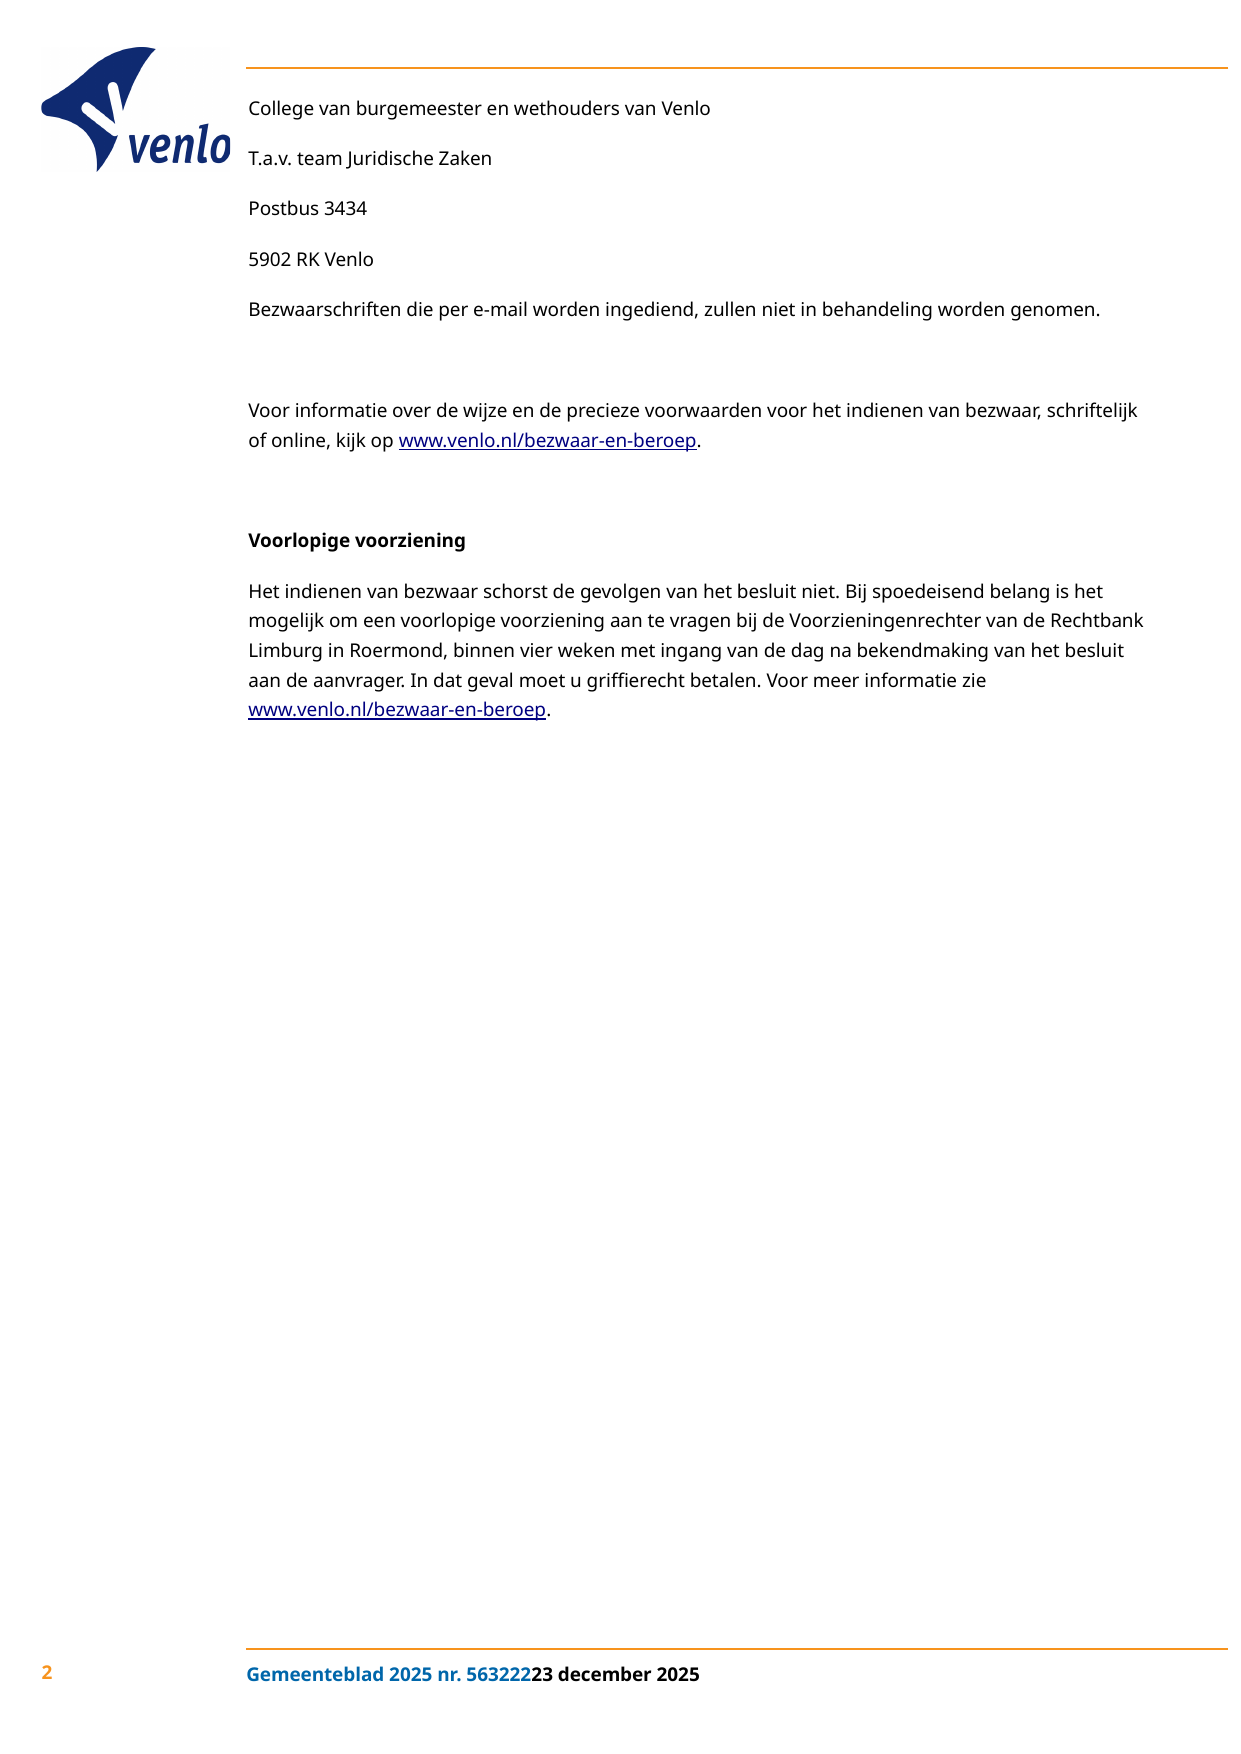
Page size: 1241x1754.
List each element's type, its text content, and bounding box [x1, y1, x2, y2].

text College van burgemeester en wethouders van Venlo [248, 95, 1152, 121]
text 5902 RK Venlo [248, 246, 1152, 272]
picture [41, 47, 231, 172]
text Voor informatie over de wijze en de precieze voorwaarden voor het indienen van bezwaar, schriftelijk of online, kijk op www.venlo.nl/bezwaar-en-beroep. [248, 397, 1152, 453]
text Postbus 3434 [248, 196, 1152, 221]
text Bezwaarschriften die per e-mail worden ingediend, zullen niet in behandeling worden genomen. [248, 296, 1152, 322]
text Voorlopige voorziening [248, 528, 1152, 553]
text Het indienen van bezwaar schorst de gevolgen van het besluit niet. Bij spoedeisend belang is het mogelijk om een voorlopige voorziening aan te vragen bij de Voorzieningenrechter van de Rechtbank Limburg in Roermond, binnen vier weken met ingang van de dag na bekendmaking van het besluit aan de aanvrager. In dat geval moet u griffierecht betalen. Voor meer informatie zie www.venlo.nl/bezwaar-en-beroep. [248, 578, 1152, 722]
text T.a.v. team Juridische Zaken [248, 145, 1152, 171]
